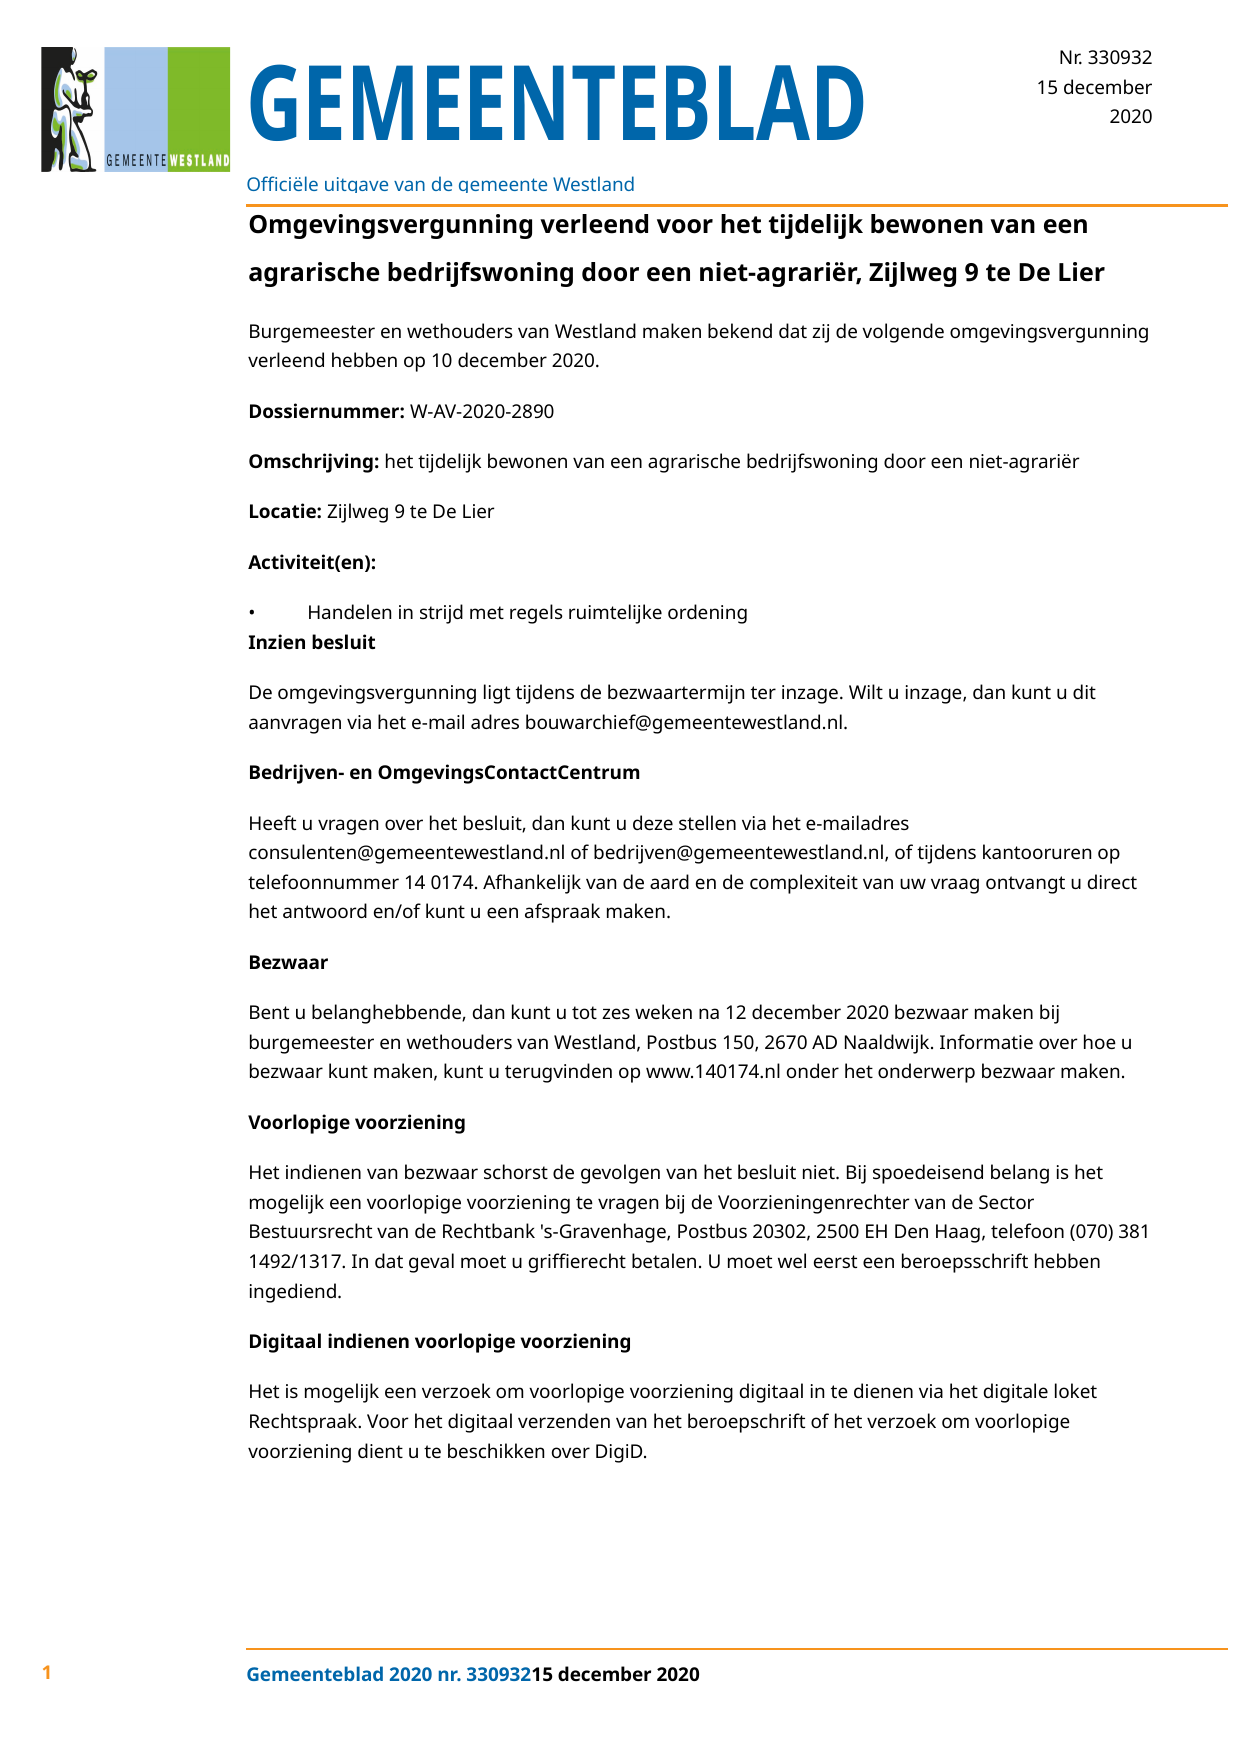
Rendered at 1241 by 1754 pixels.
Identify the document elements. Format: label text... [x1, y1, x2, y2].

text Het is mogelijk een verzoek om voorlopige voorziening digitaal in te dienen via het digitale loket Rechtspraak. Voor het digitaal verzenden van het beroepschrift of het verzoek om voorlopige voorziening dient u te beschikken over DigiD. [248, 1379, 1152, 1464]
list Handelen in strijd met regels ruimtelijke ordening [248, 599, 1152, 625]
text De omgevingsvergunning ligt tijdens de bezwaartermijn ter inzage. Wilt u inzage, dan kunt u dit aanvragen via het e-mail adres bouwarchief@gemeentewestland.nl. [248, 679, 1152, 735]
text Bent u belanghebbende, dan kunt u tot zes weken na 12 december 2020 bezwaar maken bij burgemeester en wethouders van Westland, Postbus 150, 2670 AD Naaldwijk. Informatie over hoe u bezwaar kunt maken, kunt u terugvinden op www.140174.nl onder het onderwerp bezwaar maken. [248, 999, 1152, 1084]
text Activiteit(en): [248, 549, 1152, 575]
text Locatie: Zijlweg 9 te De Lier [248, 499, 1152, 524]
text Het indienen van bezwaar schorst de gevolgen van het besluit niet. Bij spoedeisend belang is het mogelijk een voorlopige voorziening te vragen bij de Voorzieningenrechter van de Sector Bestuursrecht van de Rechtbank 's-Gravenhage, Postbus 20302, 2500 EH Den Haag, telefoon (070) 381 1492/1317. In dat geval moet u griffierecht betalen. U moet wel eerst een beroepsschrift hebben ingediend. [248, 1159, 1152, 1304]
text Omschrijving: het tijdelijk bewonen van een agrarische bedrijfswoning door een niet-agrariër [248, 448, 1152, 474]
picture [41, 47, 231, 172]
text Bedrijven- en OmgevingsContactCentrum [248, 759, 1152, 785]
text Burgemeester en wethouders van Westland maken bekend dat zij de volgende omgevingsvergunning verleend hebben op 10 december 2020. [248, 318, 1152, 373]
text Digitaal indienen voorlopige voorziening [248, 1328, 1152, 1354]
text Voorlopige voorziening [248, 1109, 1152, 1135]
text Dossiernummer: W-AV-2020-2890 [248, 398, 1152, 424]
text Heeft u vragen over het besluit, dan kunt u deze stellen via het e-mailadres consulenten@gemeentewestland.nl of bedrijven@gemeentewestland.nl, of tijdens kantooruren op telefoonnummer 14 0174. Afhankelijk van de aard en de complexiteit van uw vraag ontvangt u direct het antwoord en/of kunt u een afspraak maken. [248, 810, 1152, 924]
text Inzien besluit [248, 629, 1152, 655]
text Bezwaar [248, 949, 1152, 975]
text Omgevingsvergunning verleend voor het tijdelijk bewonen van een agrarische bedrijfswoning door een niet-agrariër, Zijlweg 9 te De Lier [248, 207, 1152, 288]
